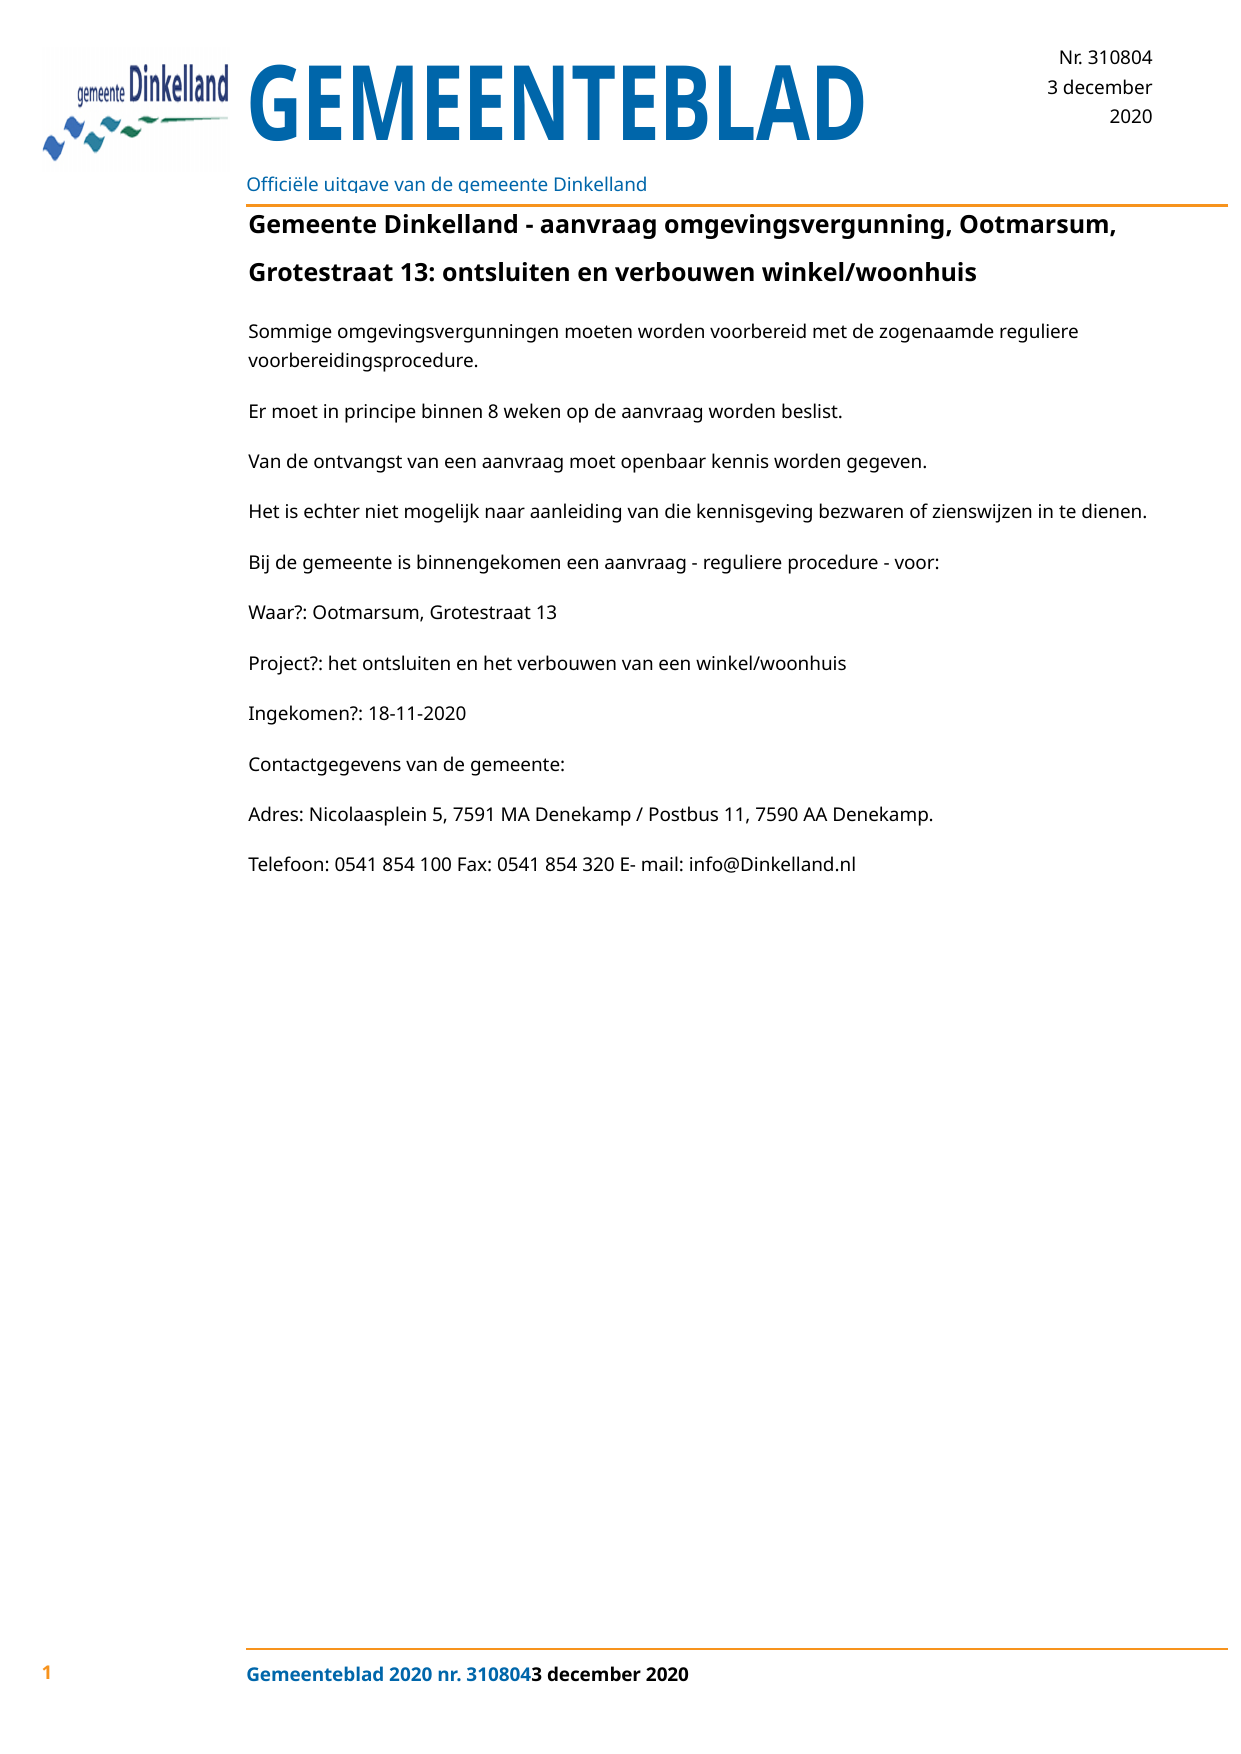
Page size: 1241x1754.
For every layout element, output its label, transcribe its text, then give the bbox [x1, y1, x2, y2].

text Project?: het ontsluiten en het verbouwen van een winkel/woonhuis [248, 650, 1152, 676]
text Gemeente Dinkelland - aanvraag omgevingsvergunning, Ootmarsum, Grotestraat 13: ontsluiten en verbouwen winkel/woonhuis [248, 207, 1152, 288]
text Contactgegevens van de gemeente: [248, 751, 1152, 777]
text Van de ontvangst van een aanvraag moet openbaar kennis worden gegeven. [248, 448, 1152, 474]
text Bij de gemeente is binnengekomen een aanvraag - reguliere procedure - voor: [248, 549, 1152, 575]
text Het is echter niet mogelijk naar aanleiding van die kennisgeving bezwaren of zienswijzen in te dienen. [248, 499, 1152, 524]
picture [41, 47, 231, 172]
text Sommige omgevingsvergunningen moeten worden voorbereid met de zogenaamde reguliere voorbereidingsprocedure. [248, 318, 1152, 373]
text Er moet in principe binnen 8 weken op de aanvraag worden beslist. [248, 398, 1152, 424]
text Ingekomen?: 18-11-2020 [248, 700, 1152, 726]
text Telefoon: 0541 854 100 Fax: 0541 854 320 E- mail: info@Dinkelland.nl [248, 852, 1152, 877]
text Adres: Nicolaasplein 5, 7591 MA Denekamp / Postbus 11, 7590 AA Denekamp. [248, 801, 1152, 827]
text Waar?: Ootmarsum, Grotestraat 13 [248, 599, 1152, 625]
